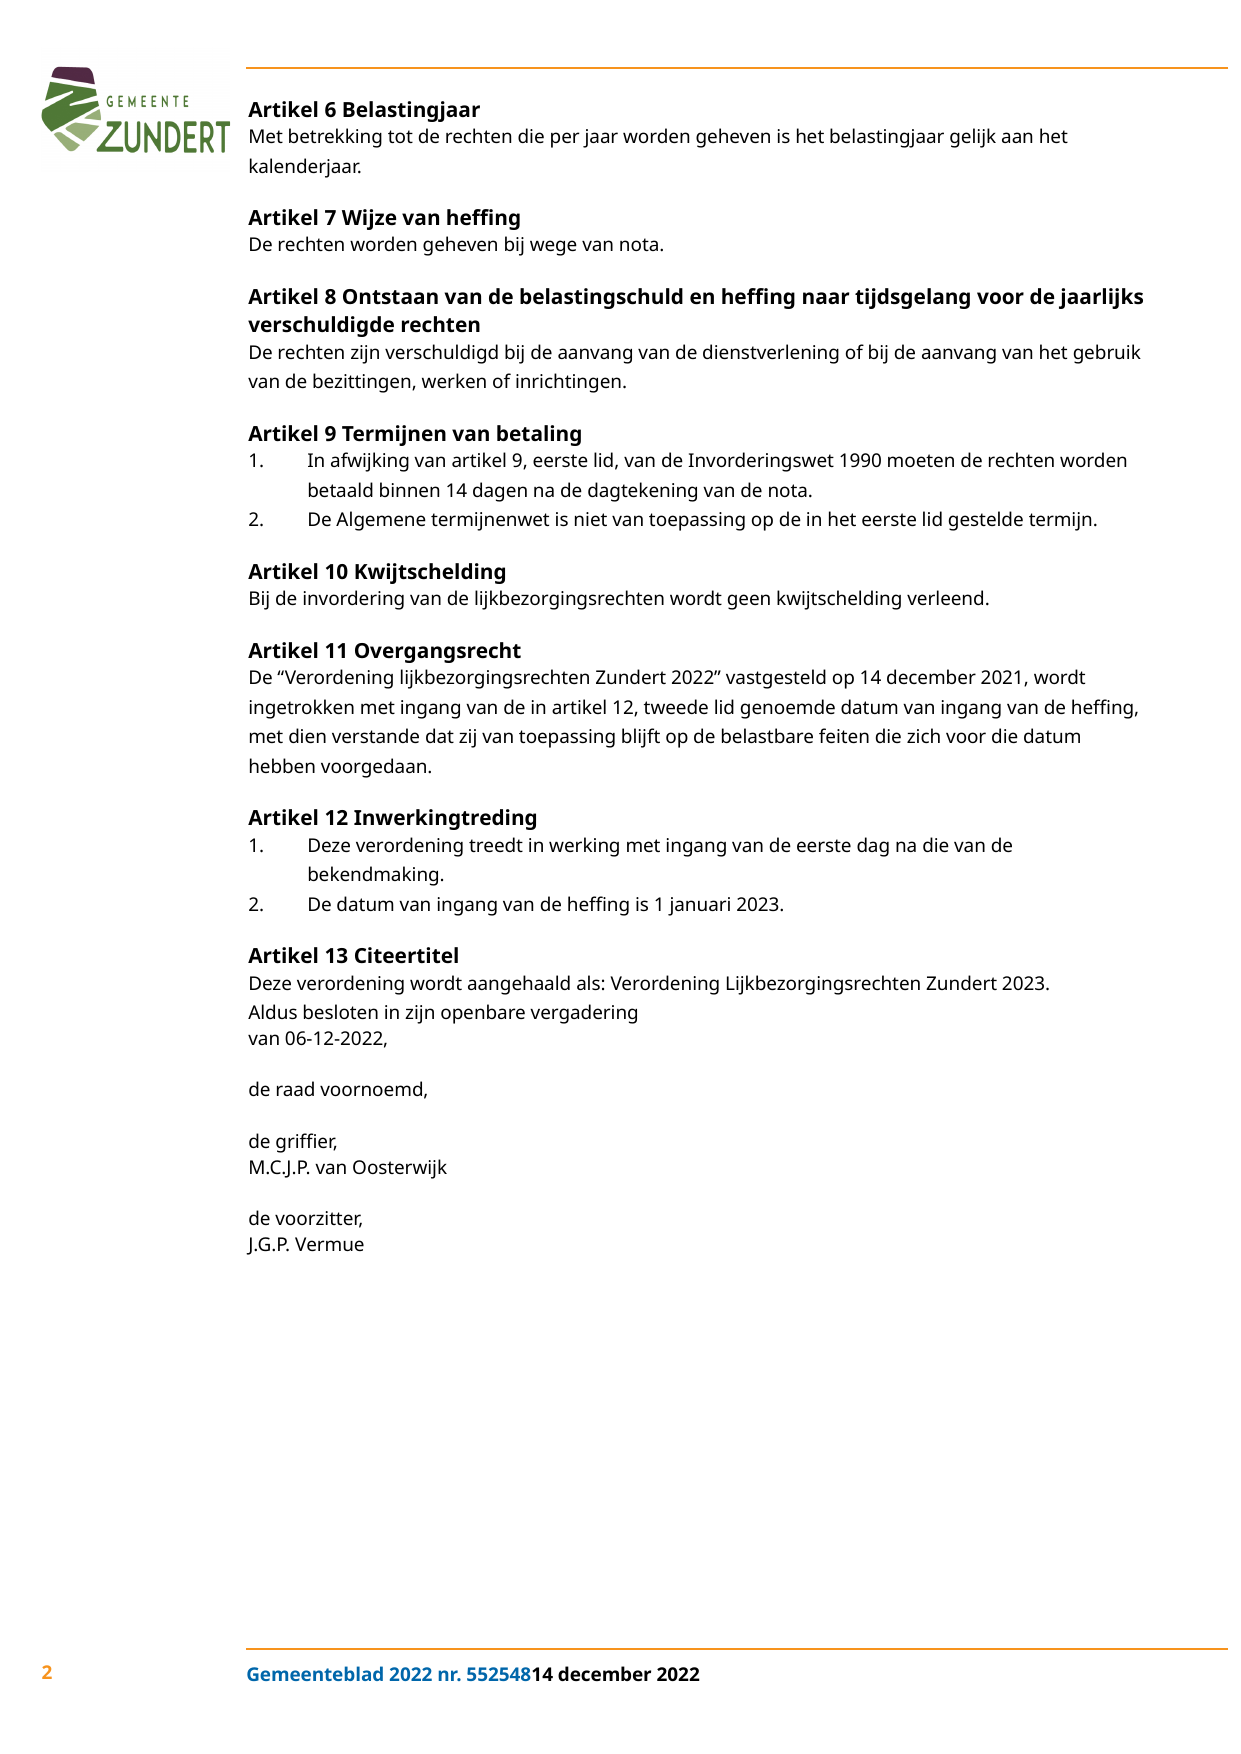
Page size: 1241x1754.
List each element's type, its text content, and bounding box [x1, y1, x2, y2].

text M.C.J.P. van Oosterwijk [248, 1154, 1152, 1179]
text van 06-12-2022, [248, 1025, 1152, 1051]
list In afwijking van artikel 9, eerste lid, van de Invorderingswet 1990 moeten de rechten worden betaald binnen 14 dagen na de dagtekening van de nota. [248, 447, 1152, 503]
text Aldus besloten in zijn openbare vergadering [248, 999, 1152, 1025]
text Artikel 8 Ontstaan van de belastingschuld en heffing naar tijdsgelang voor de jaarlijks verschuldigde rechten [248, 282, 1152, 339]
text Met betrekking tot de rechten die per jaar worden geheven is het belastingjaar gelijk aan het kalenderjaar. [248, 123, 1152, 178]
text de voorzitter, [248, 1205, 1152, 1231]
list De Algemene termijnenwet is niet van toepassing op de in het eerste lid gestelde termijn. [248, 507, 1152, 532]
text de raad voornoemd, [248, 1077, 1152, 1102]
text De rechten worden geheven bij wege van nota. [248, 232, 1152, 257]
text Artikel 7 Wijze van heffing [248, 203, 1152, 232]
text Deze verordening wordt aangehaald als: Verordening Lijkbezorgingsrechten Zundert 2023. [248, 970, 1152, 996]
list Deze verordening treedt in werking met ingang van de eerste dag na die van de bekendmaking. [248, 832, 1152, 887]
picture [41, 47, 231, 172]
text Bij de invordering van de lijkbezorgingsrechten wordt geen kwijtschelding verleend. [248, 585, 1152, 611]
list De datum van ingang van de heffing is 1 januari 2023. [248, 891, 1152, 917]
text Artikel 12 Inwerkingtreding [248, 803, 1152, 832]
text de griffier, [248, 1128, 1152, 1154]
text De rechten zijn verschuldigd bij de aanvang van de dienstverlening of bij de aanvang van het gebruik van de bezittingen, werken of inrichtingen. [248, 339, 1152, 394]
text Artikel 13 Citeertitel [248, 941, 1152, 970]
text Artikel 10 Kwijtschelding [248, 557, 1152, 585]
text Artikel 11 Overgangsrecht [248, 636, 1152, 664]
text De “Verordening lijkbezorgingsrechten Zundert 2022” vastgesteld op 14 december 2021, wordt ingetrokken met ingang van de in artikel 12, tweede lid genoemde datum van ingang van de heffing, met dien verstande dat zij van toepassing blijft op de belastbare feiten die zich voor die datum hebben voorgedaan. [248, 664, 1152, 779]
text Artikel 6 Belastingjaar [248, 95, 1152, 123]
text Artikel 9 Termijnen van betaling [248, 419, 1152, 447]
text J.G.P. Vermue [248, 1231, 1152, 1257]
